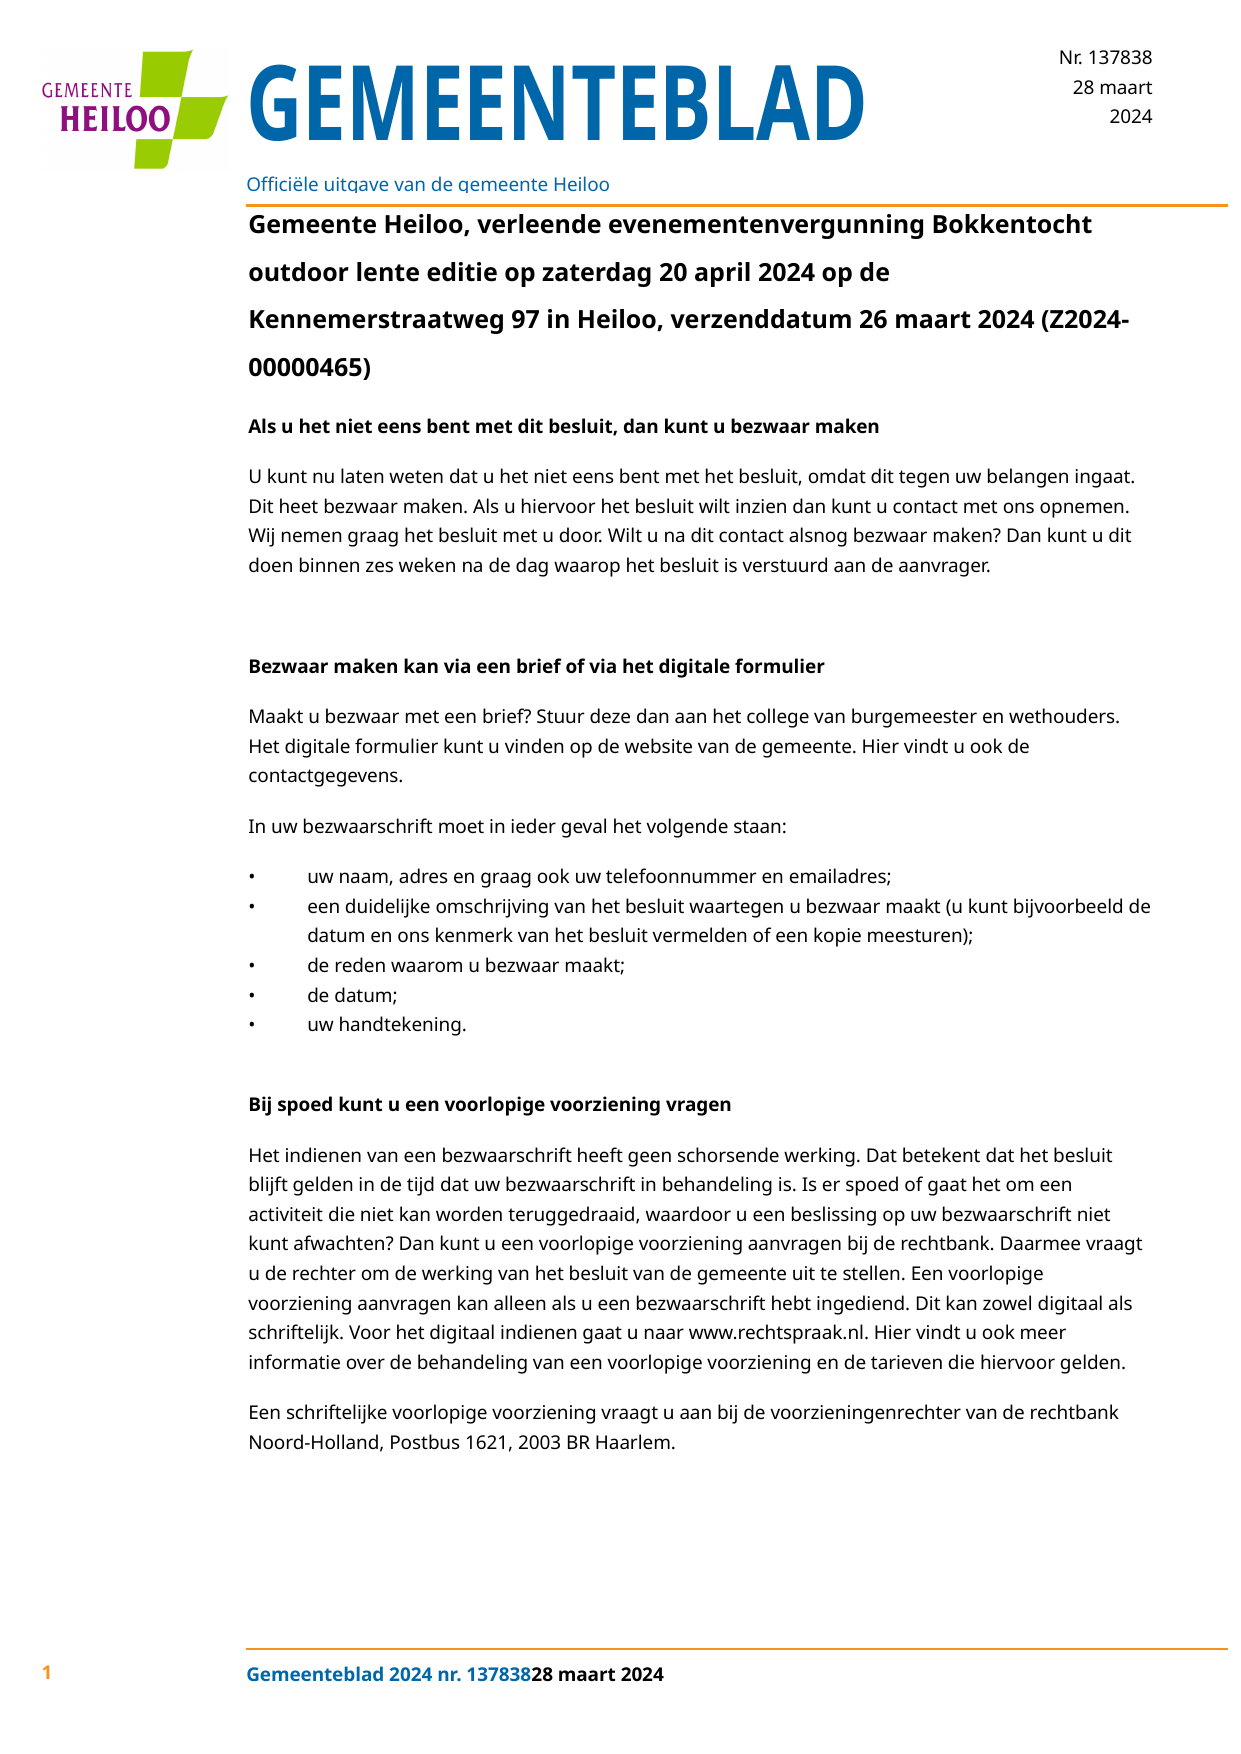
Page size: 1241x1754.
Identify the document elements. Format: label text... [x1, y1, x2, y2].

list uw naam, adres en graag ook uw telefoonnummer en emailadres; [248, 863, 1152, 889]
picture [41, 47, 231, 172]
text Bezwaar maken kan via een brief of via het digitale formulier [248, 653, 1152, 679]
list de datum; [248, 982, 1152, 1008]
list een duidelijke omschrijving van het besluit waartegen u bezwaar maakt (u kunt bijvoorbeeld de datum en ons kenmerk van het besluit vermelden of een kopie meesturen); [248, 893, 1152, 948]
text U kunt nu laten weten dat u het niet eens bent met het besluit, omdat dit tegen uw belangen ingaat. Dit heet bezwaar maken. Als u hiervoor het besluit wilt inzien dan kunt u contact met ons opnemen. Wij nemen graag het besluit met u door. Wilt u na dit contact alsnog bezwaar maken? Dan kunt u dit doen binnen zes weken na de dag waarop het besluit is verstuurd aan de aanvrager. [248, 463, 1152, 578]
text Een schriftelijke voorlopige voorziening vraagt u aan bij de voorzieningenrechter van de rechtbank Noord-Holland, Postbus 1621, 2003 BR Haarlem. [248, 1399, 1152, 1455]
text In uw bezwaarschrift moet in ieder geval het volgende staan: [248, 813, 1152, 839]
text Het indienen van een bezwaarschrift heeft geen schorsende werking. Dat betekent dat het besluit blijft gelden in de tijd dat uw bezwaarschrift in behandeling is. Is er spoed of gaat het om een activiteit die niet kan worden teruggedraaid, waardoor u een beslissing op uw bezwaarschrift niet kunt afwachten? Dan kunt u een voorlopige voorziening aanvragen bij de rechtbank. Daarmee vraagt u de rechter om de werking van het besluit van de gemeente uit te stellen. Een voorlopige voorziening aanvragen kan alleen als u een bezwaarschrift hebt ingediend. Dit kan zowel digitaal als schriftelijk. Voor het digitaal indienen gaat u naar www.rechtspraak.nl. Hier vindt u ook meer informatie over de behandeling van een voorlopige voorziening en de tarieven die hiervoor gelden. [248, 1142, 1152, 1375]
text Maakt u bezwaar met een brief? Stuur deze dan aan het college van burgemeester en wethouders. Het digitale formulier kunt u vinden op de website van de gemeente. Hier vindt u ook de contactgegevens. [248, 703, 1152, 788]
list uw handtekening. [248, 1011, 1152, 1037]
text Bij spoed kunt u een voorlopige voorziening vragen [248, 1091, 1152, 1117]
text Als u het niet eens bent met dit besluit, dan kunt u bezwaar maken [248, 413, 1152, 439]
text Gemeente Heiloo, verleende evenementenvergunning Bokkentocht outdoor lente editie op zaterdag 20 april 2024 op de Kennemerstraatweg 97 in Heiloo, verzenddatum 26 maart 2024 (Z2024-00000465) [248, 207, 1152, 384]
list de reden waarom u bezwaar maakt; [248, 952, 1152, 978]
